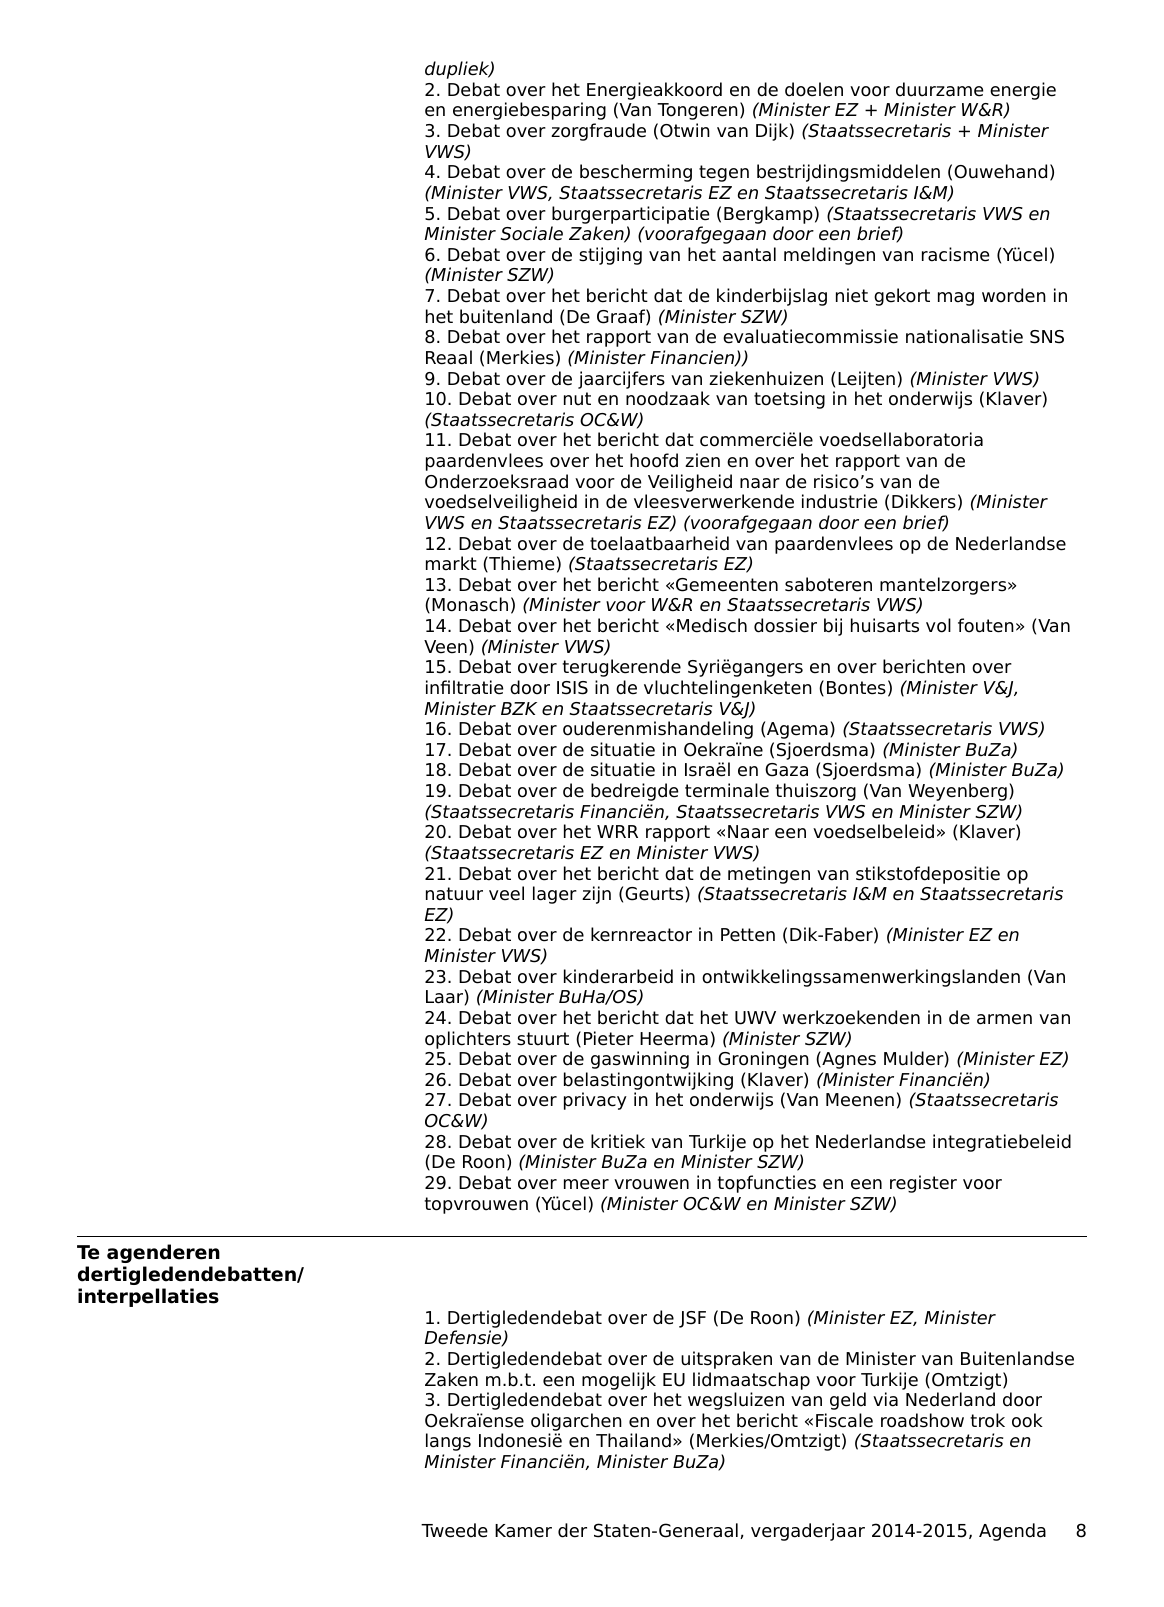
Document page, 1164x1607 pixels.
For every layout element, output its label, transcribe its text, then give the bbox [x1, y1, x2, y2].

table_cell [401, 534, 418, 575]
table_cell [77, 657, 401, 719]
table_cell 29. Debat over meer vrouwen in topfuncties en een register voor topvrouwen (Yücel) (Minister OC&W en Minister SZW) [418, 1173, 1087, 1214]
table_cell [401, 286, 418, 327]
table_cell [77, 1390, 401, 1473]
table_cell 20. Debat over het WRR rapport «Naar een voedselbeleid» (Klaver) (Staatssecretaris EZ en Minister VWS) [418, 822, 1087, 863]
table_cell [401, 369, 418, 389]
table_cell [77, 719, 401, 740]
table_cell 11. Debat over het bericht dat commerciële voedsellaboratoria paardenvlees over het hoofd zien en over het rapport van de Onderzoeksraad voor de Veiligheid naar de risico’s van de voedselveiligheid in de vleesverwerkende industrie (Dikkers) (Minister VWS en Staatssecretaris EZ) (voorafgegaan door een brief) [418, 430, 1087, 533]
table_cell [401, 327, 418, 368]
table_cell [77, 327, 401, 368]
table_cell [77, 534, 401, 575]
table_cell [401, 1090, 418, 1132]
table_cell [401, 59, 418, 80]
table_cell [77, 121, 401, 162]
table_cell 24. Debat over het bericht dat het UWV werkzoekenden in de armen van oplichters stuurt (Pieter Heerma) (Minister SZW) [418, 1008, 1087, 1049]
table_cell 28. Debat over de kritiek van Turkije op het Nederlandse integratiebeleid (De Roon) (Minister BuZa en Minister SZW) [418, 1132, 1087, 1173]
table_cell [77, 80, 401, 121]
table_cell 10. Debat over nut en noodzaak van toetsing in het onderwijs (Klaver) (Staatssecretaris OC&W) [418, 389, 1087, 430]
table_cell 9. Debat over de jaarcijfers van ziekenhuizen (Leijten) (Minister VWS) [418, 369, 1087, 389]
table_cell [401, 389, 418, 430]
table_cell [77, 1049, 401, 1070]
table_cell [77, 389, 401, 430]
table_cell [401, 1349, 418, 1390]
table_cell [77, 1090, 401, 1132]
table_cell 26. Debat over belastingontwijking (Klaver) (Minister Financiën) [418, 1070, 1087, 1090]
table_cell [77, 1173, 401, 1214]
table_cell [77, 430, 401, 533]
table_cell [401, 925, 418, 967]
table_cell 6. Debat over de stijging van het aantal meldingen van racisme (Yücel) (Minister SZW) [418, 245, 1087, 286]
table_cell 13. Debat over het bericht «Gemeenten saboteren mantelzorgers» (Monasch) (Minister voor W&R en Staatssecretaris VWS) [418, 575, 1087, 616]
table_cell [77, 822, 401, 863]
table_cell 3. Debat over zorgfraude (Otwin van Dijk) (Staatssecretaris + Minister VWS) [418, 121, 1087, 162]
table_cell 19. Debat over de bedreigde terminale thuiszorg (Van Weyenberg) (Staatssecretaris Financiën, Staatssecretaris VWS en Minister SZW) [418, 781, 1087, 822]
table_cell [401, 430, 418, 533]
table_cell [401, 1070, 418, 1090]
table_cell 18. Debat over de situatie in Israël en Gaza (Sjoerdsma) (Minister BuZa) [418, 760, 1087, 781]
table_cell [77, 1349, 401, 1390]
table_cell [401, 1173, 418, 1214]
table_cell 17. Debat over de situatie in Oekraïne (Sjoerdsma) (Minister BuZa) [418, 740, 1087, 760]
table_cell [401, 864, 418, 925]
table_cell [401, 1132, 418, 1173]
table_cell 3. Dertigledendebat over het wegsluizen van geld via Nederland door Oekraïense oligarchen en over het bericht «Fiscale roadshow trok ook langs Indonesië en Thailand» (Merkies/Omtzigt) (Staatssecretaris en Minister Financiën, Minister BuZa) [418, 1390, 1087, 1473]
table_cell 1. Dertigledendebat over de JSF (De Roon) (Minister EZ, Minister Defensie) [418, 1308, 1087, 1349]
table_cell [401, 204, 418, 245]
table_cell 25. Debat over de gaswinning in Groningen (Agnes Mulder) (Minister EZ) [418, 1049, 1087, 1070]
table_cell [77, 925, 401, 967]
table_cell [77, 204, 401, 245]
table_cell [77, 740, 401, 760]
table_cell [401, 1308, 418, 1349]
table_cell 8. Debat over het rapport van de evaluatiecommissie nationalisatie SNS Reaal (Merkies) (Minister Financien)) [418, 327, 1087, 368]
table_cell 23. Debat over kinderarbeid in ontwikkelingssamenwerkingslanden (Van Laar) (Minister BuHa/OS) [418, 967, 1087, 1008]
table_cell 12. Debat over de toelaatbaarheid van paardenvlees op de Nederlandse markt (Thieme) (Staatssecretaris EZ) [418, 534, 1087, 575]
table_header [418, 1237, 1087, 1308]
table_cell [77, 967, 401, 1008]
table_header Te agenderen dertigledendebatten/ interpellaties [77, 1237, 401, 1308]
table_cell [401, 781, 418, 822]
table_cell [401, 1390, 418, 1473]
table_cell [401, 121, 418, 162]
table_cell 14. Debat over het bericht «Medisch dossier bij huisarts vol fouten» (Van Veen) (Minister VWS) [418, 616, 1087, 657]
table_cell [401, 719, 418, 740]
table_cell 27. Debat over privacy in het onderwijs (Van Meenen) (Staatssecretaris OC&W) [418, 1090, 1087, 1132]
table_cell [77, 616, 401, 657]
table_cell 7. Debat over het bericht dat de kinderbijslag niet gekort mag worden in het buitenland (De Graaf) (Minister SZW) [418, 286, 1087, 327]
table_cell [77, 781, 401, 822]
table_cell [77, 760, 401, 781]
table_header [401, 1237, 418, 1308]
table_cell [401, 1049, 418, 1070]
table_cell [77, 162, 401, 203]
table_cell [401, 80, 418, 121]
table_cell [77, 1132, 401, 1173]
table_cell [401, 740, 418, 760]
table_cell 16. Debat over ouderenmishandeling (Agema) (Staatssecretaris VWS) [418, 719, 1087, 740]
table_cell [401, 657, 418, 719]
table_cell 5. Debat over burgerparticipatie (Bergkamp) (Staatssecretaris VWS en Minister Sociale Zaken) (voorafgegaan door een brief) [418, 204, 1087, 245]
table_cell [77, 1070, 401, 1090]
table_cell [77, 245, 401, 286]
table_cell [77, 575, 401, 616]
table_cell 2. Debat over het Energieakkoord en de doelen voor duurzame energie en energiebesparing (Van Tongeren) (Minister EZ + Minister W&R) [418, 80, 1087, 121]
table_cell [401, 575, 418, 616]
table_cell 4. Debat over de bescherming tegen bestrijdingsmiddelen (Ouwehand) (Minister VWS, Staatssecretaris EZ en Staatssecretaris I&M) [418, 162, 1087, 203]
table_cell [77, 369, 401, 389]
table_cell dupliek) [418, 59, 1087, 80]
table_cell [401, 822, 418, 863]
table_cell 15. Debat over terugkerende Syriëgangers en over berichten over infiltratie door ISIS in de vluchtelingenketen (Bontes) (Minister V&J, Minister BZK en Staatssecretaris V&J) [418, 657, 1087, 719]
table_cell [77, 1308, 401, 1349]
table_cell 2. Dertigledendebat over de uitspraken van de Minister van Buitenlandse Zaken m.b.t. een mogelijk EU lidmaatschap voor Turkije (Omtzigt) [418, 1349, 1087, 1390]
table_cell [77, 286, 401, 327]
table_cell [77, 59, 401, 80]
table_cell [77, 864, 401, 925]
table_cell 21. Debat over het bericht dat de metingen van stikstofdepositie op natuur veel lager zijn (Geurts) (Staatssecretaris I&M en Staatssecretaris EZ) [418, 864, 1087, 925]
table_cell [401, 162, 418, 203]
table_cell [77, 1008, 401, 1049]
table_cell [401, 967, 418, 1008]
table_cell [401, 616, 418, 657]
table_cell [401, 1008, 418, 1049]
table_cell 22. Debat over de kernreactor in Petten (Dik-Faber) (Minister EZ en Minister VWS) [418, 925, 1087, 967]
table_cell [401, 760, 418, 781]
table_cell [401, 245, 418, 286]
